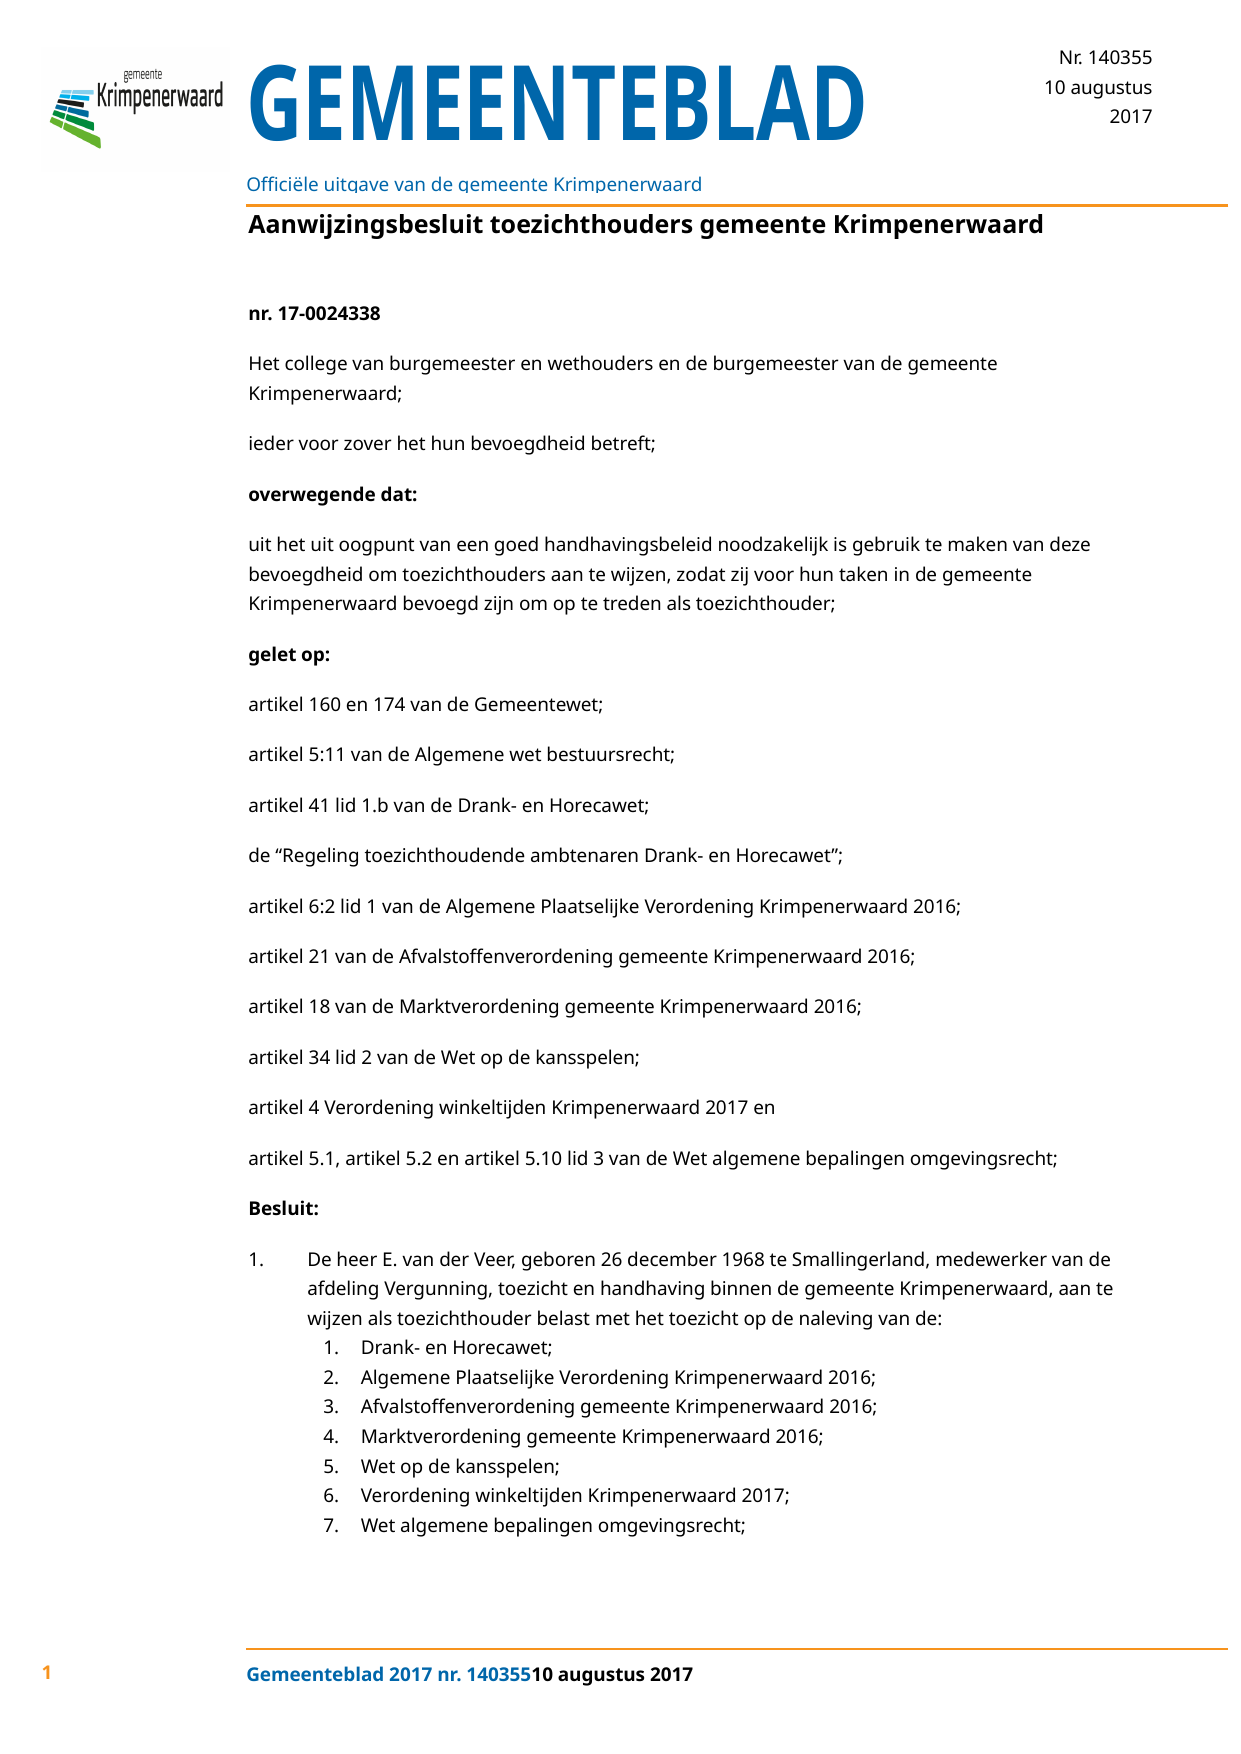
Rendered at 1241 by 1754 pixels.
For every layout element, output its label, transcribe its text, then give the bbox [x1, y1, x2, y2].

text artikel 5:11 van de Algemene wet bestuursrecht; [248, 742, 1152, 767]
text Besluit: [248, 1195, 1152, 1221]
text Aanwijzingsbesluit toezichthouders gemeente Krimpenerwaard [248, 207, 1152, 241]
list Wet op de kansspelen; [323, 1453, 1152, 1478]
list Afvalstoffenverordening gemeente Krimpenerwaard 2016; [323, 1394, 1152, 1419]
list Marktverordening gemeente Krimpenerwaard 2016; [323, 1423, 1152, 1449]
list Verordening winkeltijden Krimpenerwaard 2017; [323, 1482, 1152, 1508]
text ieder voor zover het hun bevoegdheid betreft; [248, 430, 1152, 456]
text artikel 34 lid 2 van de Wet op de kansspelen; [248, 1044, 1152, 1070]
list Drank- en Horecawet; [323, 1334, 1152, 1360]
text artikel 41 lid 1.b van de Drank- en Horecawet; [248, 792, 1152, 818]
list Algemene Plaatselijke Verordening Krimpenerwaard 2016; [323, 1364, 1152, 1390]
text nr. 17-0024338 [248, 300, 1152, 326]
text artikel 4 Verordening winkeltijden Krimpenerwaard 2017 en [248, 1094, 1152, 1120]
list De heer E. van der Veer, geboren 26 december 1968 te Smallingerland, medewerker van de afdeling Vergunning, toezicht en handhaving binnen de gemeente Krimpenerwaard, aan te wijzen als toezichthouder belast met het toezicht op de naleving van de: [248, 1246, 1152, 1331]
text uit het uit oogpunt van een goed handhavingsbeleid noodzakelijk is gebruik te maken van deze bevoegdheid om toezichthouders aan te wijzen, zodat zij voor hun taken in de gemeente Krimpenerwaard bevoegd zijn om op te treden als toezichthouder; [248, 531, 1152, 616]
text artikel 18 van de Marktverordening gemeente Krimpenerwaard 2016; [248, 994, 1152, 1019]
text artikel 21 van de Afvalstoffenverordening gemeente Krimpenerwaard 2016; [248, 943, 1152, 969]
text de “Regeling toezichthoudende ambtenaren Drank- en Horecawet”; [248, 842, 1152, 868]
text artikel 5.1, artikel 5.2 en artikel 5.10 lid 3 van de Wet algemene bepalingen omgevingsrecht; [248, 1145, 1152, 1171]
text artikel 6:2 lid 1 van de Algemene Plaatselijke Verordening Krimpenerwaard 2016; [248, 893, 1152, 918]
text gelet op: [248, 641, 1152, 666]
picture [41, 47, 231, 172]
text Het college van burgemeester en wethouders en de burgemeester van de gemeente Krimpenerwaard; [248, 350, 1152, 406]
list Wet algemene bepalingen omgevingsrecht; [323, 1512, 1152, 1538]
text overwegende dat: [248, 481, 1152, 506]
text artikel 160 en 174 van de Gemeentewet; [248, 691, 1152, 717]
